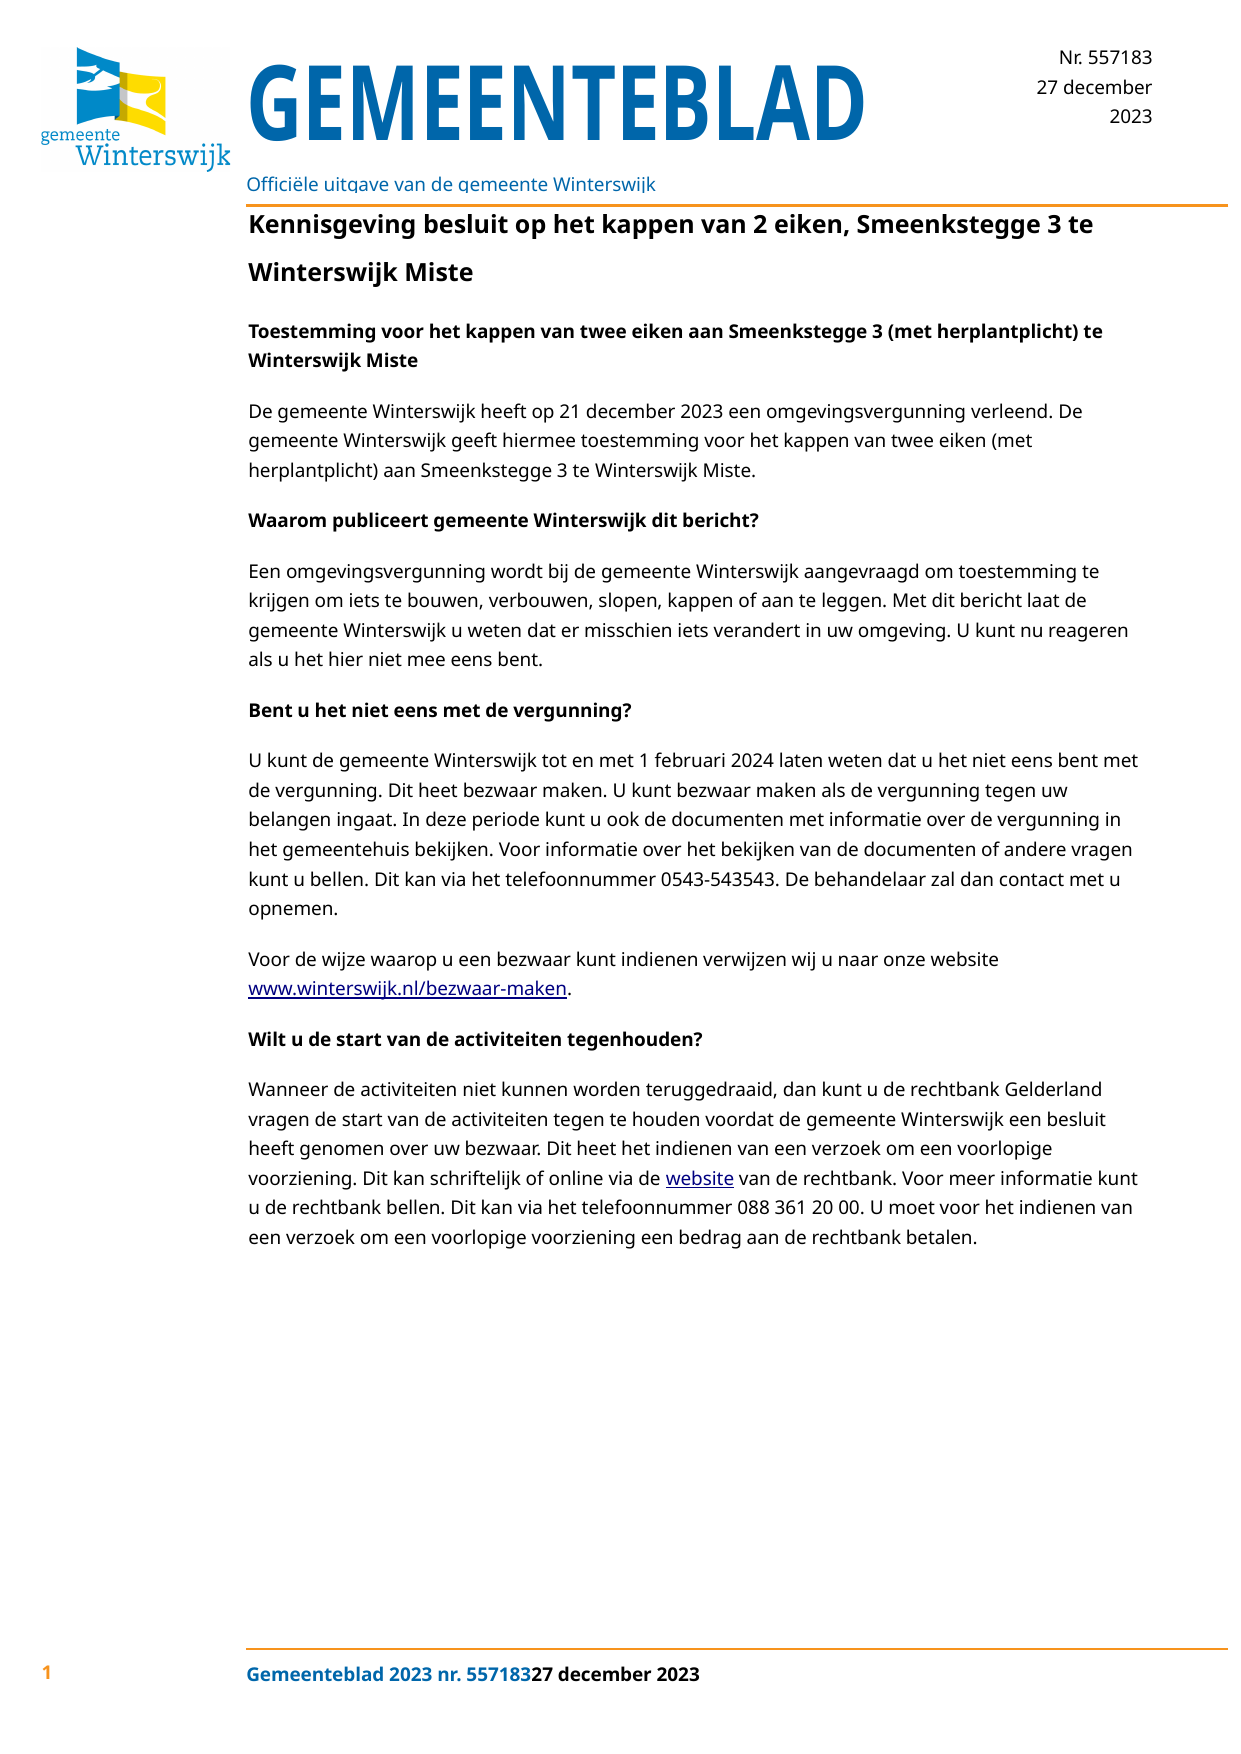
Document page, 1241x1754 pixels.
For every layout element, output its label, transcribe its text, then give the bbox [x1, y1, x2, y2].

text Bent u het niet eens met de vergunning? [248, 697, 1152, 723]
text Wanneer de activiteiten niet kunnen worden teruggedraaid, dan kunt u de rechtbank Gelderland vragen de start van de activiteiten tegen te houden voordat de gemeente Winterswijk een besluit heeft genomen over uw bezwaar. Dit heet het indienen van een verzoek om een voorlopige voorziening. Dit kan schriftelijk of online via de website van de rechtbank. Voor meer informatie kunt u de rechtbank bellen. Dit kan via het telefoonnummer 088 361 20 00. U moet voor het indienen van een verzoek om een voorlopige voorziening een bedrag aan de rechtbank betalen. [248, 1076, 1152, 1250]
text Voor de wijze waarop u een bezwaar kunt indienen verwijzen wij u naar onze website www.winterswijk.nl/bezwaar-maken. [248, 946, 1152, 1001]
text Een omgevingsvergunning wordt bij de gemeente Winterswijk aangevraagd om toestemming te krijgen om iets te bouwen, verbouwen, slopen, kappen of aan te leggen. Met dit bericht laat de gemeente Winterswijk u weten dat er misschien iets verandert in uw omgeving. U kunt nu reageren als u het hier niet mee eens bent. [248, 558, 1152, 672]
picture [41, 47, 231, 172]
text De gemeente Winterswijk heeft op 21 december 2023 een omgevingsvergunning verleend. De gemeente Winterswijk geeft hiermee toestemming voor het kappen van twee eiken (met herplantplicht) aan Smeenkstegge 3 te Winterswijk Miste. [248, 398, 1152, 483]
text U kunt de gemeente Winterswijk tot en met 1 februari 2024 laten weten dat u het niet eens bent met de vergunning. Dit heet bezwaar maken. U kunt bezwaar maken als de vergunning tegen uw belangen ingaat. In deze periode kunt u ook de documenten met informatie over de vergunning in het gemeentehuis bekijken. Voor informatie over het bekijken van de documenten of andere vragen kunt u bellen. Dit kan via het telefoonnummer 0543-543543. De behandelaar zal dan contact met u opnemen. [248, 747, 1152, 921]
text Toestemming voor het kappen van twee eiken aan Smeenkstegge 3 (met herplantplicht) te Winterswijk Miste [248, 318, 1152, 373]
text Waarom publiceert gemeente Winterswijk dit bericht? [248, 507, 1152, 533]
text Wilt u de start van de activiteiten tegenhouden? [248, 1026, 1152, 1052]
text Kennisgeving besluit op het kappen van 2 eiken, Smeenkstegge 3 te Winterswijk Miste [248, 207, 1152, 288]
picture [225, 153, 231, 162]
